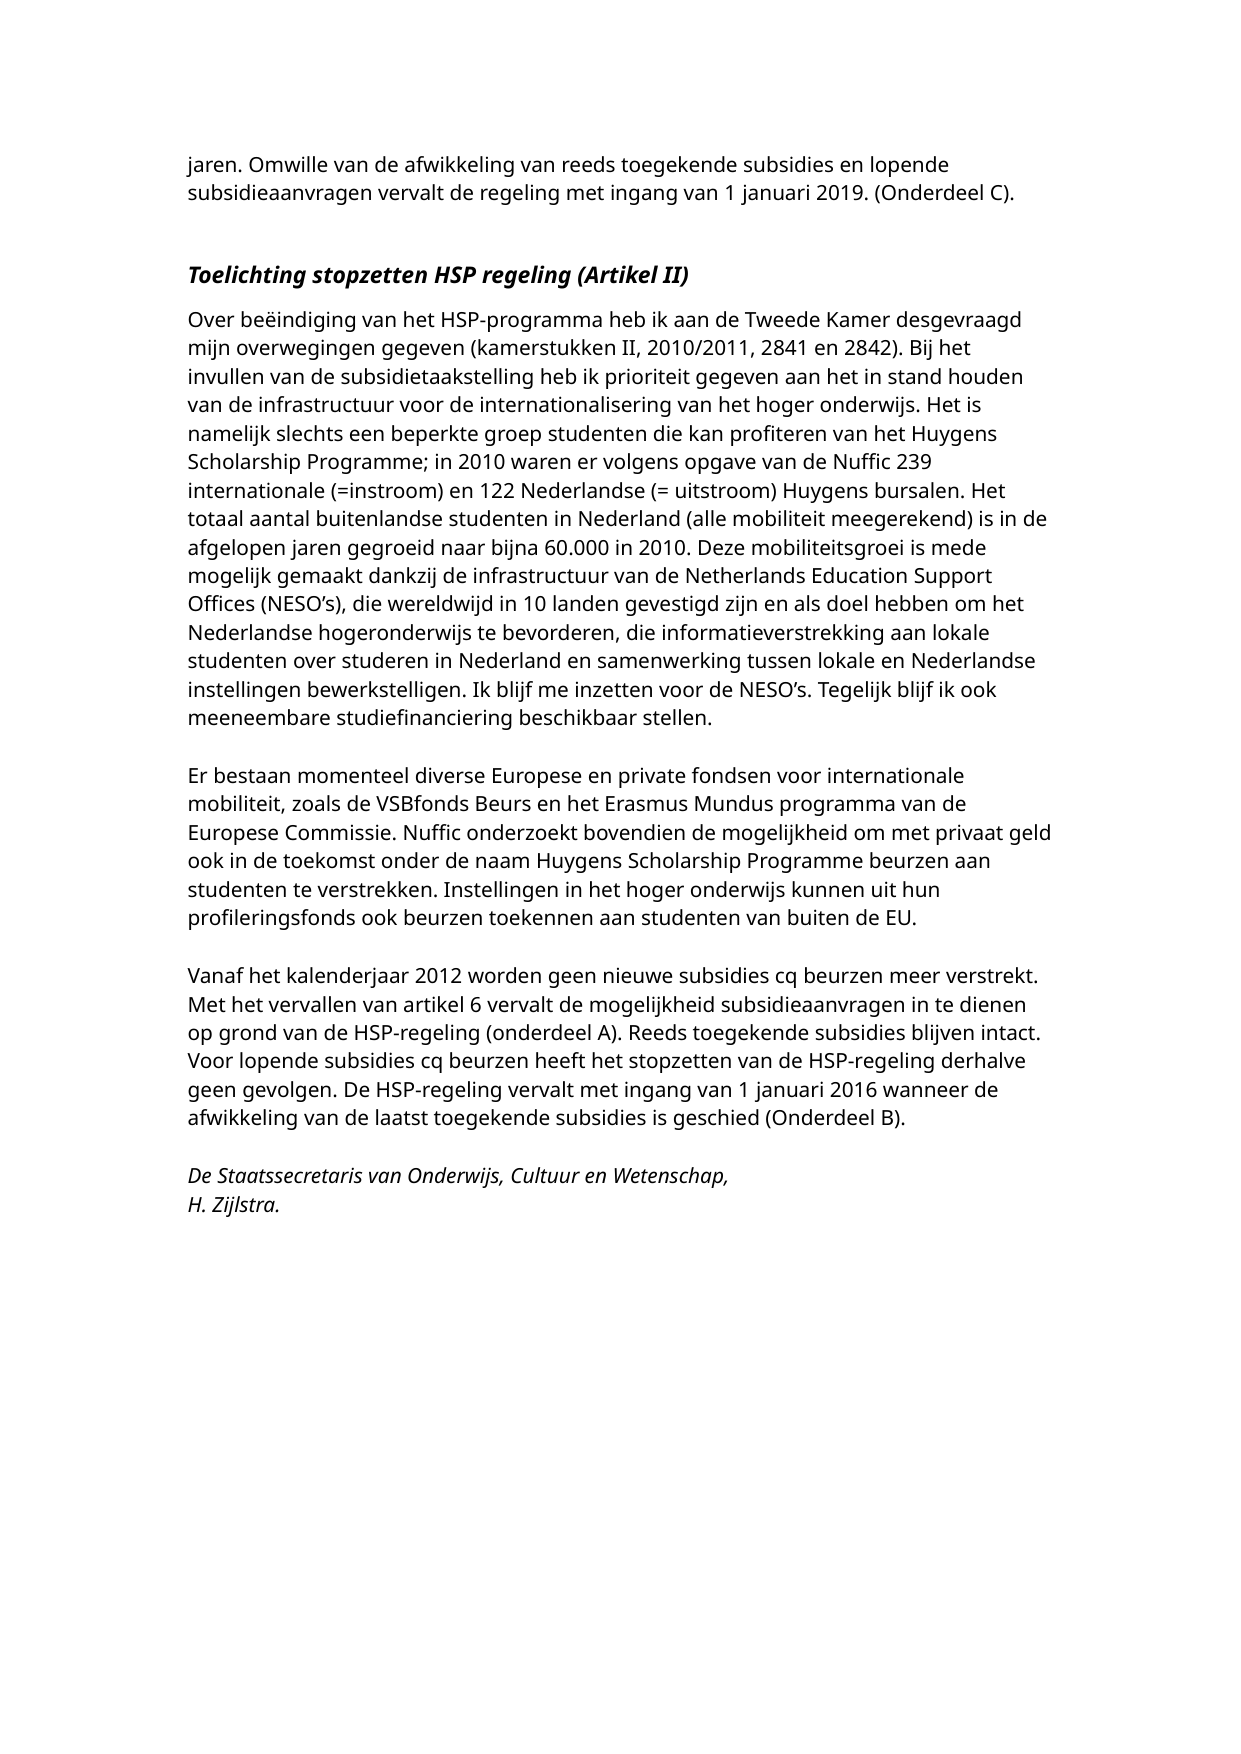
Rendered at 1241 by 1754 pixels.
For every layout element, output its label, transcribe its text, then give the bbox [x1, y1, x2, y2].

text H. Zijlstra. [187, 1190, 1053, 1218]
text Over beëindiging van het HSP-programma heb ik aan de Tweede Kamer desgevraagd mijn overwegingen gegeven (kamerstukken II, 2010/2011, 2841 en 2842). Bij het invullen van de subsidietaakstelling heb ik prioriteit gegeven aan het in stand houden van de infrastructuur voor de internationalisering van het hoger onderwijs. Het is namelijk slechts een beperkte groep studenten die kan profiteren van het Huygens Scholarship Programme; in 2010 waren er volgens opgave van de Nuffic 239 internationale (=instroom) en 122 Nederlandse (= uitstroom) Huygens bursalen. Het totaal aantal buitenlandse studenten in Nederland (alle mobiliteit meegerekend) is in de afgelopen jaren gegroeid naar bijna 60.000 in 2010. Deze mobiliteitsgroei is mede mogelijk gemaakt dankzij de infrastructuur van de Netherlands Education Support Offices (NESO’s), die wereldwijd in 10 landen gevestigd zijn en als doel hebben om het Nederlandse hogeronderwijs te bevorderen, die informatieverstrekking aan lokale studenten over studeren in Nederland en samenwerking tussen lokale en Nederlandse instellingen bewerkstelligen. Ik blijf me inzetten voor de NESO’s. Tegelijk blijf ik ook meeneembare studiefinanciering beschikbaar stellen. [187, 305, 1053, 732]
text Vanaf het kalenderjaar 2012 worden geen nieuwe subsidies cq beurzen meer verstrekt. Met het vervallen van artikel 6 vervalt de mogelijkheid subsidieaanvragen in te dienen op grond van de HSP-regeling (onderdeel A). Reeds toegekende subsidies blijven intact. Voor lopende subsidies cq beurzen heeft het stopzetten van de HSP-regeling derhalve geen gevolgen. De HSP-regeling vervalt met ingang van 1 januari 2016 wanneer de afwikkeling van de laatst toegekende subsidies is geschied (Onderdeel B). [187, 961, 1053, 1132]
text jaren. Omwille van de afwikkeling van reeds toegekende subsidies en lopende subsidieaanvragen vervalt de regeling met ingang van 1 januari 2019. (Onderdeel C). [187, 150, 1053, 207]
text De Staatssecretaris van Onderwijs, Cultuur en Wetenschap, [187, 1161, 1053, 1190]
text Er bestaan momenteel diverse Europese en private fondsen voor internationale mobiliteit, zoals de VSBfonds Beurs en het Erasmus Mundus programma van de Europese Commissie. Nuffic onderzoekt bovendien de mogelijkheid om met privaat geld ook in de toekomst onder de naam Huygens Scholarship Programme beurzen aan studenten te verstrekken. Instellingen in het hoger onderwijs kunnen uit hun profileringsfonds ook beurzen toekennen aan studenten van buiten de EU. [187, 761, 1053, 932]
subtitle Toelichting stopzetten HSP regeling (Artikel II) [187, 259, 1053, 290]
